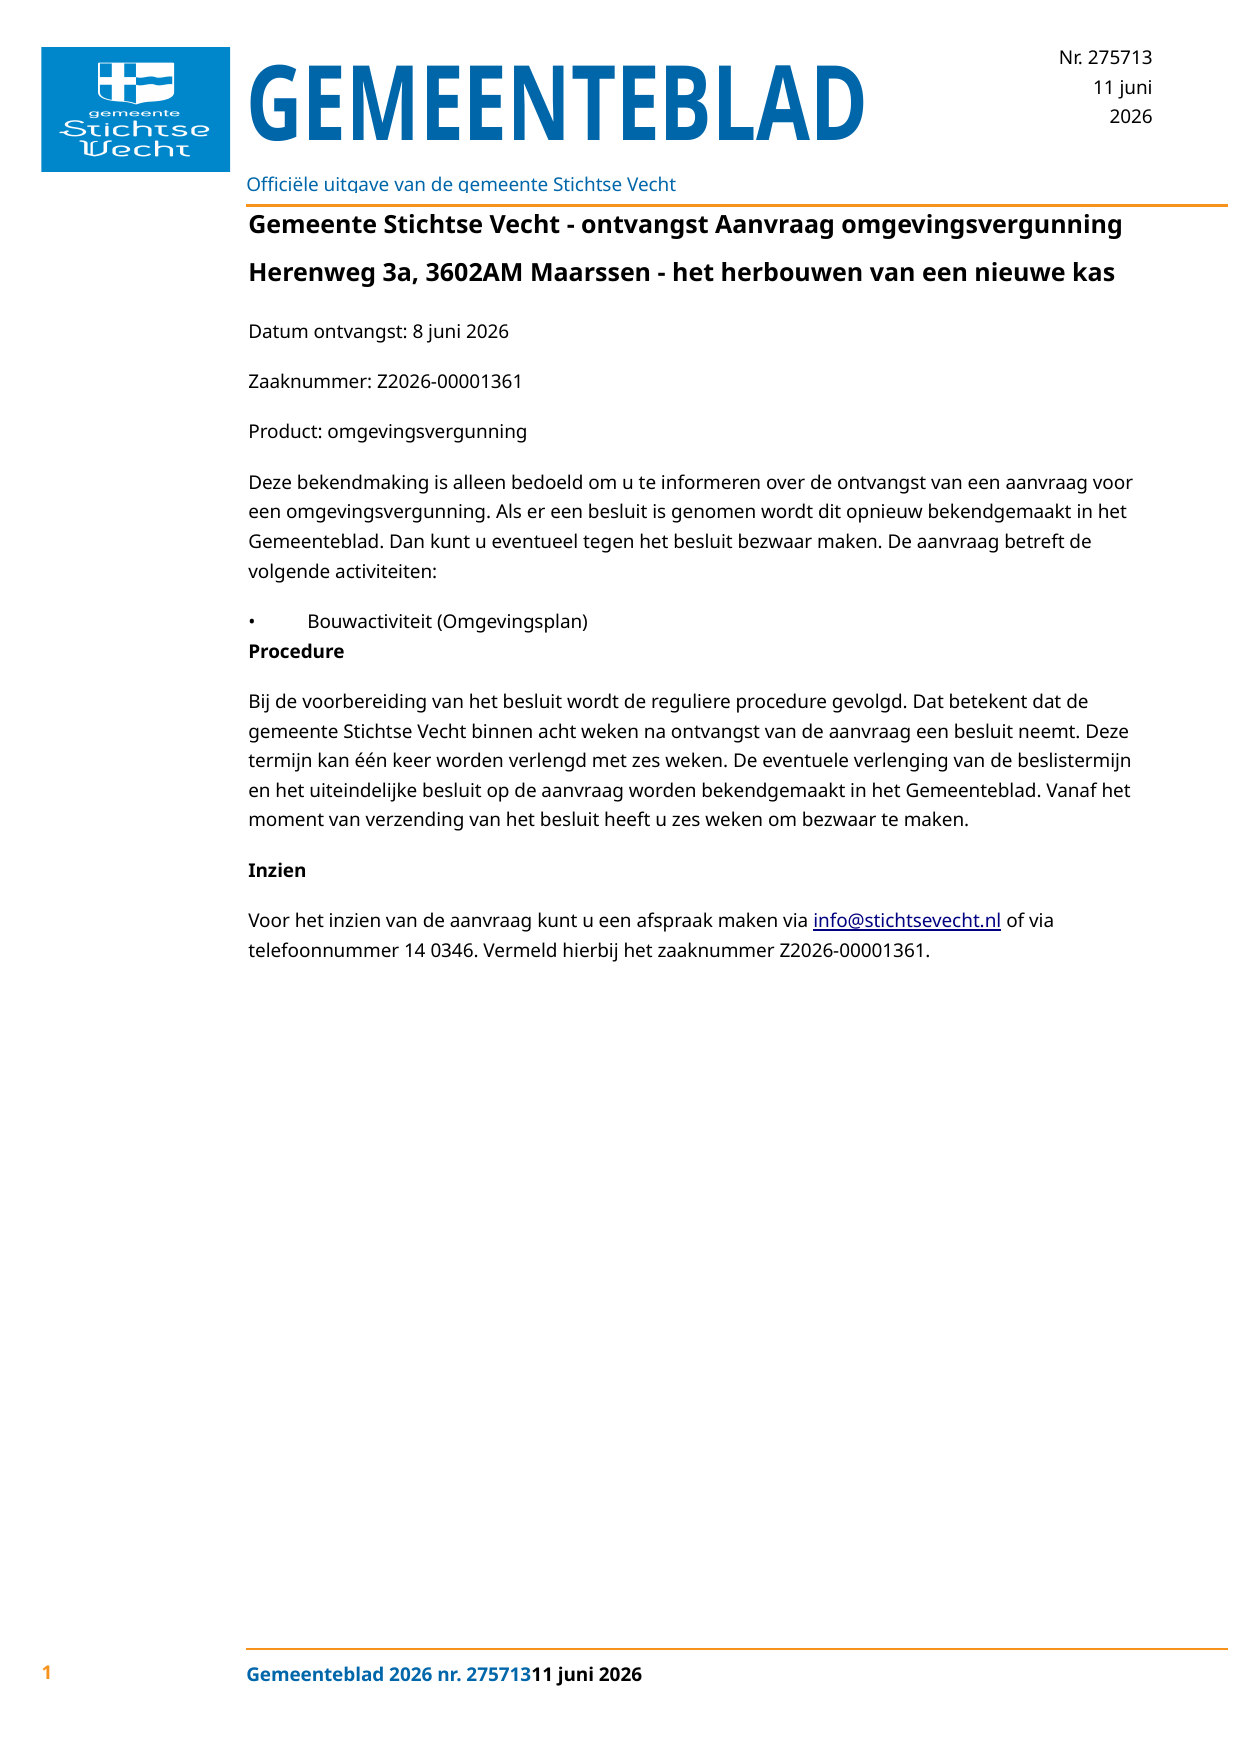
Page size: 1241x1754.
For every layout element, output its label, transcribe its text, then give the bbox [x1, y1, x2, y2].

text Bij de voorbereiding van het besluit wordt de reguliere procedure gevolgd. Dat betekent dat de gemeente Stichtse Vecht binnen acht weken na ontvangst van de aanvraag een besluit neemt. Deze termijn kan één keer worden verlengd met zes weken. De eventuele verlenging van de beslistermijn en het uiteindelijke besluit op de aanvraag worden bekendgemaakt in het Gemeenteblad. Vanaf het moment van verzending van het besluit heeft u zes weken om bezwaar te maken. [248, 688, 1152, 832]
picture [137, 63, 174, 103]
text Deze bekendmaking is alleen bedoeld om u te informeren over de ontvangst van een aanvraag voor een omgevingsvergunning. Als er een besluit is genomen wordt dit opnieuw bekendgemaakt in het Gemeenteblad. Dan kunt u eventueel tegen het besluit bezwaar maken. De aanvraag betreft de volgende activiteiten: [248, 469, 1152, 584]
text Product: omgevingsvergunning [248, 419, 1152, 444]
text Inzien [248, 857, 1152, 883]
text Zaaknummer: Z2026-00001361 [248, 368, 1152, 394]
text Voor het inzien van de aanvraag kunt u een afspraak maken via info@stichtsevecht.nl of via telefoonnummer 14 0346. Vermeld hierbij het zaaknummer Z2026-00001361. [248, 907, 1152, 963]
picture [99, 63, 135, 101]
text Procedure [248, 638, 1152, 664]
list Bouwactiviteit (Omgevingsplan) [248, 608, 1152, 634]
text Datum ontvangst: 8 juni 2026 [248, 318, 1152, 344]
text Gemeente Stichtse Vecht - ontvangst Aanvraag omgevingsvergunning Herenweg 3a, 3602AM Maarssen - het herbouwen van een nieuwe kas [248, 207, 1152, 288]
